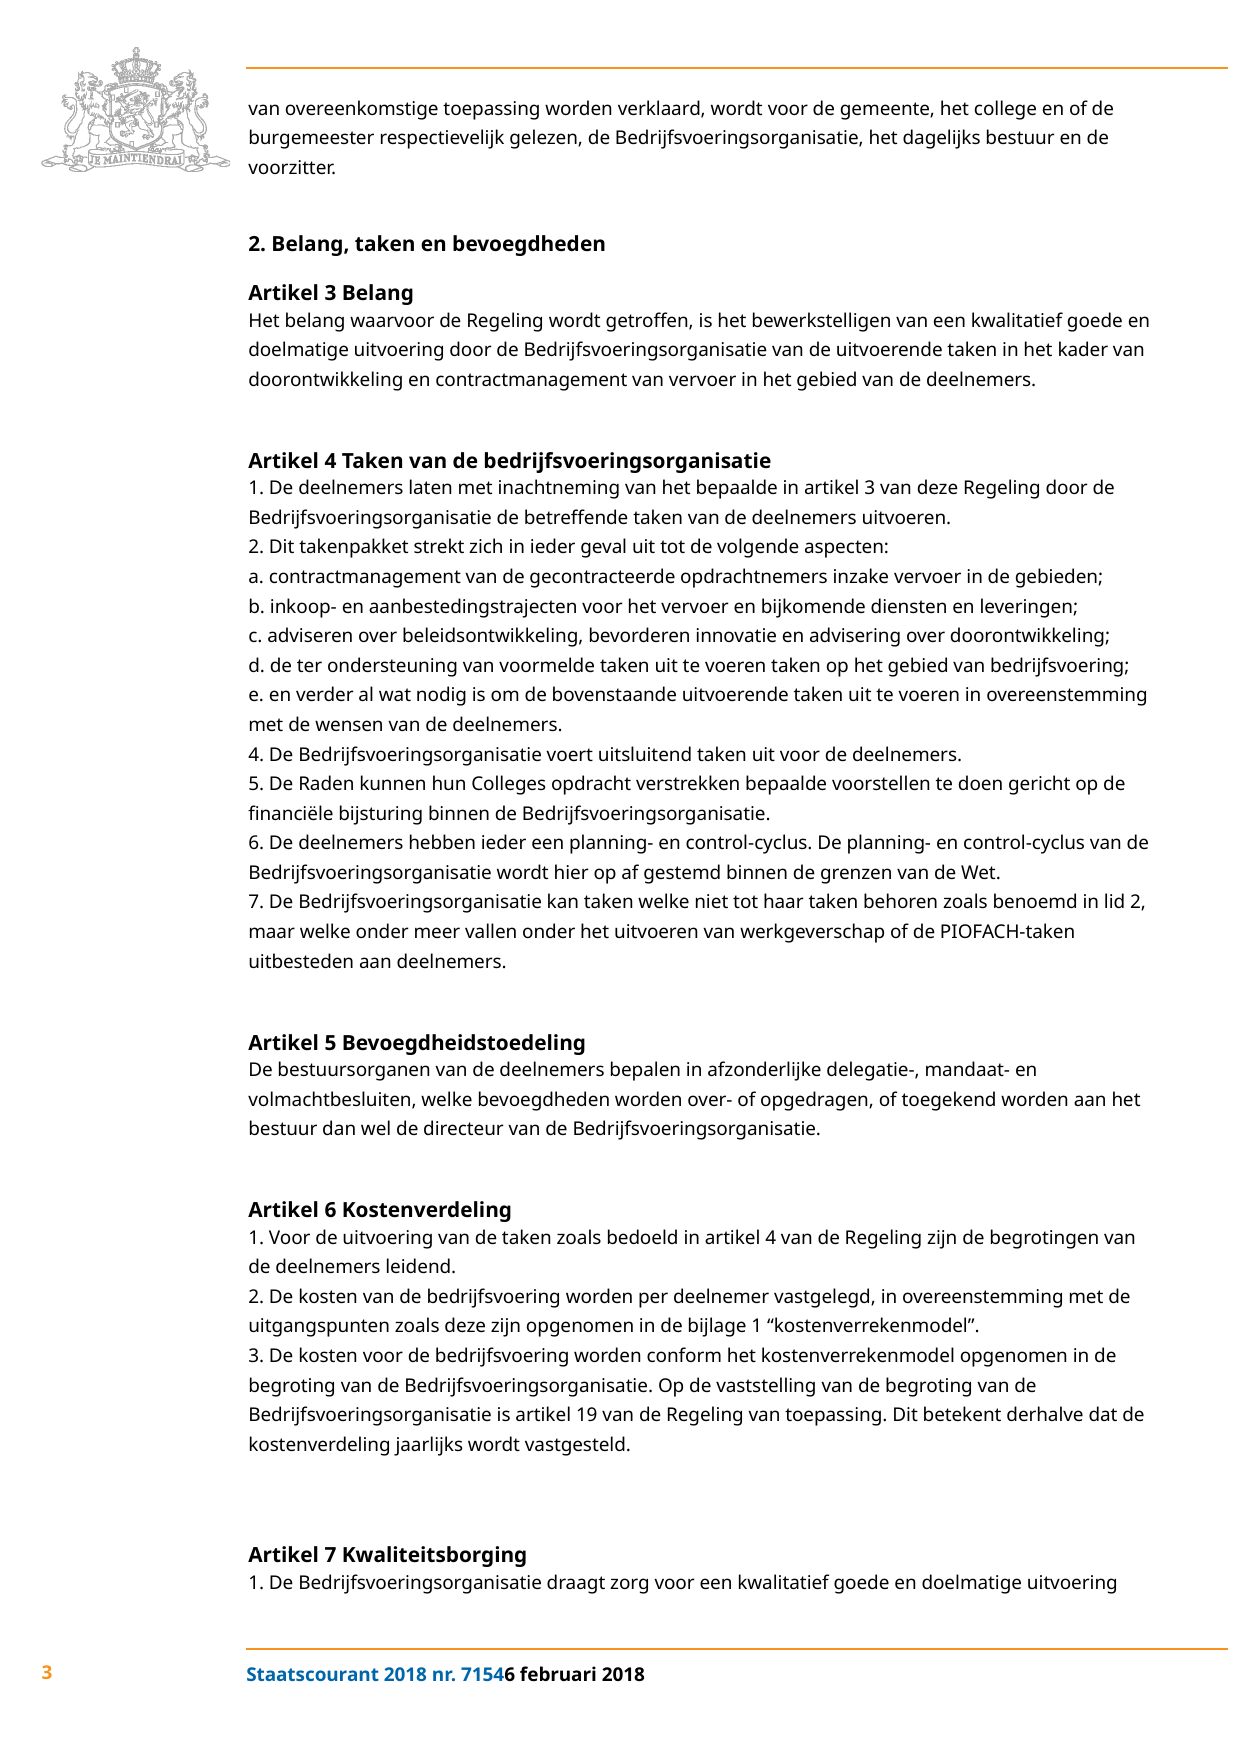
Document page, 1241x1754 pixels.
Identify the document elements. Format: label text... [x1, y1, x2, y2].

text van overeenkomstige toepassing worden verklaard, wordt voor de gemeente, het college en of de burgemeester respectievelijk gelezen, de Bedrijfsvoeringsorganisatie, het dagelijks bestuur en de voorzitter. [248, 95, 1152, 180]
text c. adviseren over beleidsontwikkeling, bevorderen innovatie en advisering over doorontwikkeling; [248, 622, 1152, 648]
text Artikel 3 Belang [248, 278, 1152, 307]
text 4. De Bedrijfsvoeringsorganisatie voert uitsluitend taken uit voor de deelnemers. [248, 741, 1152, 766]
text Artikel 5 Bevoegdheidstoedeling [248, 1028, 1152, 1056]
text 3. De kosten voor de bedrijfsvoering worden conform het kostenverrekenmodel opgenomen in de begroting van de Bedrijfsvoeringsorganisatie. Op de vaststelling van de begroting van de Bedrijfsvoeringsorganisatie is artikel 19 van de Regeling van toepassing. Dit betekent derhalve dat de kostenverdeling jaarlijks wordt vastgesteld. [248, 1342, 1152, 1457]
text 2. De kosten van de bedrijfsvoering worden per deelnemer vastgelegd, in overeenstemming met de uitgangspunten zoals deze zijn opgenomen in de bijlage 1 “kostenverrekenmodel”. [248, 1283, 1152, 1338]
text d. de ter ondersteuning van voormelde taken uit te voeren taken op het gebied van bedrijfsvoering; [248, 652, 1152, 678]
text e. en verder al wat nodig is om de bovenstaande uitvoerende taken uit te voeren in overeenstemming met de wensen van de deelnemers. [248, 682, 1152, 737]
text 1. De deelnemers laten met inachtneming van het bepaalde in artikel 3 van deze Regeling door de Bedrijfsvoeringsorganisatie de betreffende taken van de deelnemers uitvoeren. [248, 474, 1152, 530]
text 1. Voor de uitvoering van de taken zoals bedoeld in artikel 4 van de Regeling zijn de begrotingen van de deelnemers leidend. [248, 1224, 1152, 1279]
text 1. De Bedrijfsvoeringsorganisatie draagt zorg voor een kwalitatief goede en doelmatige uitvoering [248, 1569, 1152, 1595]
text Artikel 6 Kostenverdeling [248, 1195, 1152, 1224]
text 5. De Raden kunnen hun Colleges opdracht verstrekken bepaalde voorstellen te doen gericht op de financiële bijsturing binnen de Bedrijfsvoeringsorganisatie. [248, 770, 1152, 826]
text 2. Belang, taken en bevoegdheden [248, 229, 1152, 258]
text Het belang waarvoor de Regeling wordt getroffen, is het bewerkstelligen van een kwalitatief goede en doelmatige uitvoering door de Bedrijfsvoeringsorganisatie van de uitvoerende taken in het kader van doorontwikkeling en contractmanagement van vervoer in het gebied van de deelnemers. [248, 307, 1152, 392]
text 2. Dit takenpakket strekt zich in ieder geval uit tot de volgende aspecten: [248, 534, 1152, 559]
text De bestuursorganen van de deelnemers bepalen in afzonderlijke delegatie-, mandaat- en volmachtbesluiten, welke bevoegdheden worden over- of opgedragen, of toegekend worden aan het bestuur dan wel de directeur van de Bedrijfsvoeringsorganisatie. [248, 1056, 1152, 1141]
text Artikel 4 Taken van de bedrijfsvoeringsorganisatie [248, 446, 1152, 474]
text 6. De deelnemers hebben ieder een planning- en control-cyclus. De planning- en control-cyclus van de Bedrijfsvoeringsorganisatie wordt hier op af gestemd binnen de grenzen van de Wet. [248, 829, 1152, 885]
text b. inkoop- en aanbestedingstrajecten voor het vervoer en bijkomende diensten en leveringen; [248, 593, 1152, 618]
text 7. De Bedrijfsvoeringsorganisatie kan taken welke niet tot haar taken behoren zoals benoemd in lid 2, maar welke onder meer vallen onder het uitvoeren van werkgeverschap of de PIOFACH-taken uitbesteden aan deelnemers. [248, 889, 1152, 973]
text a. contractmanagement van de gecontracteerde opdrachtnemers inzake vervoer in de gebieden; [248, 563, 1152, 589]
picture [41, 47, 231, 172]
text Artikel 7 Kwaliteitsborging [248, 1541, 1152, 1569]
